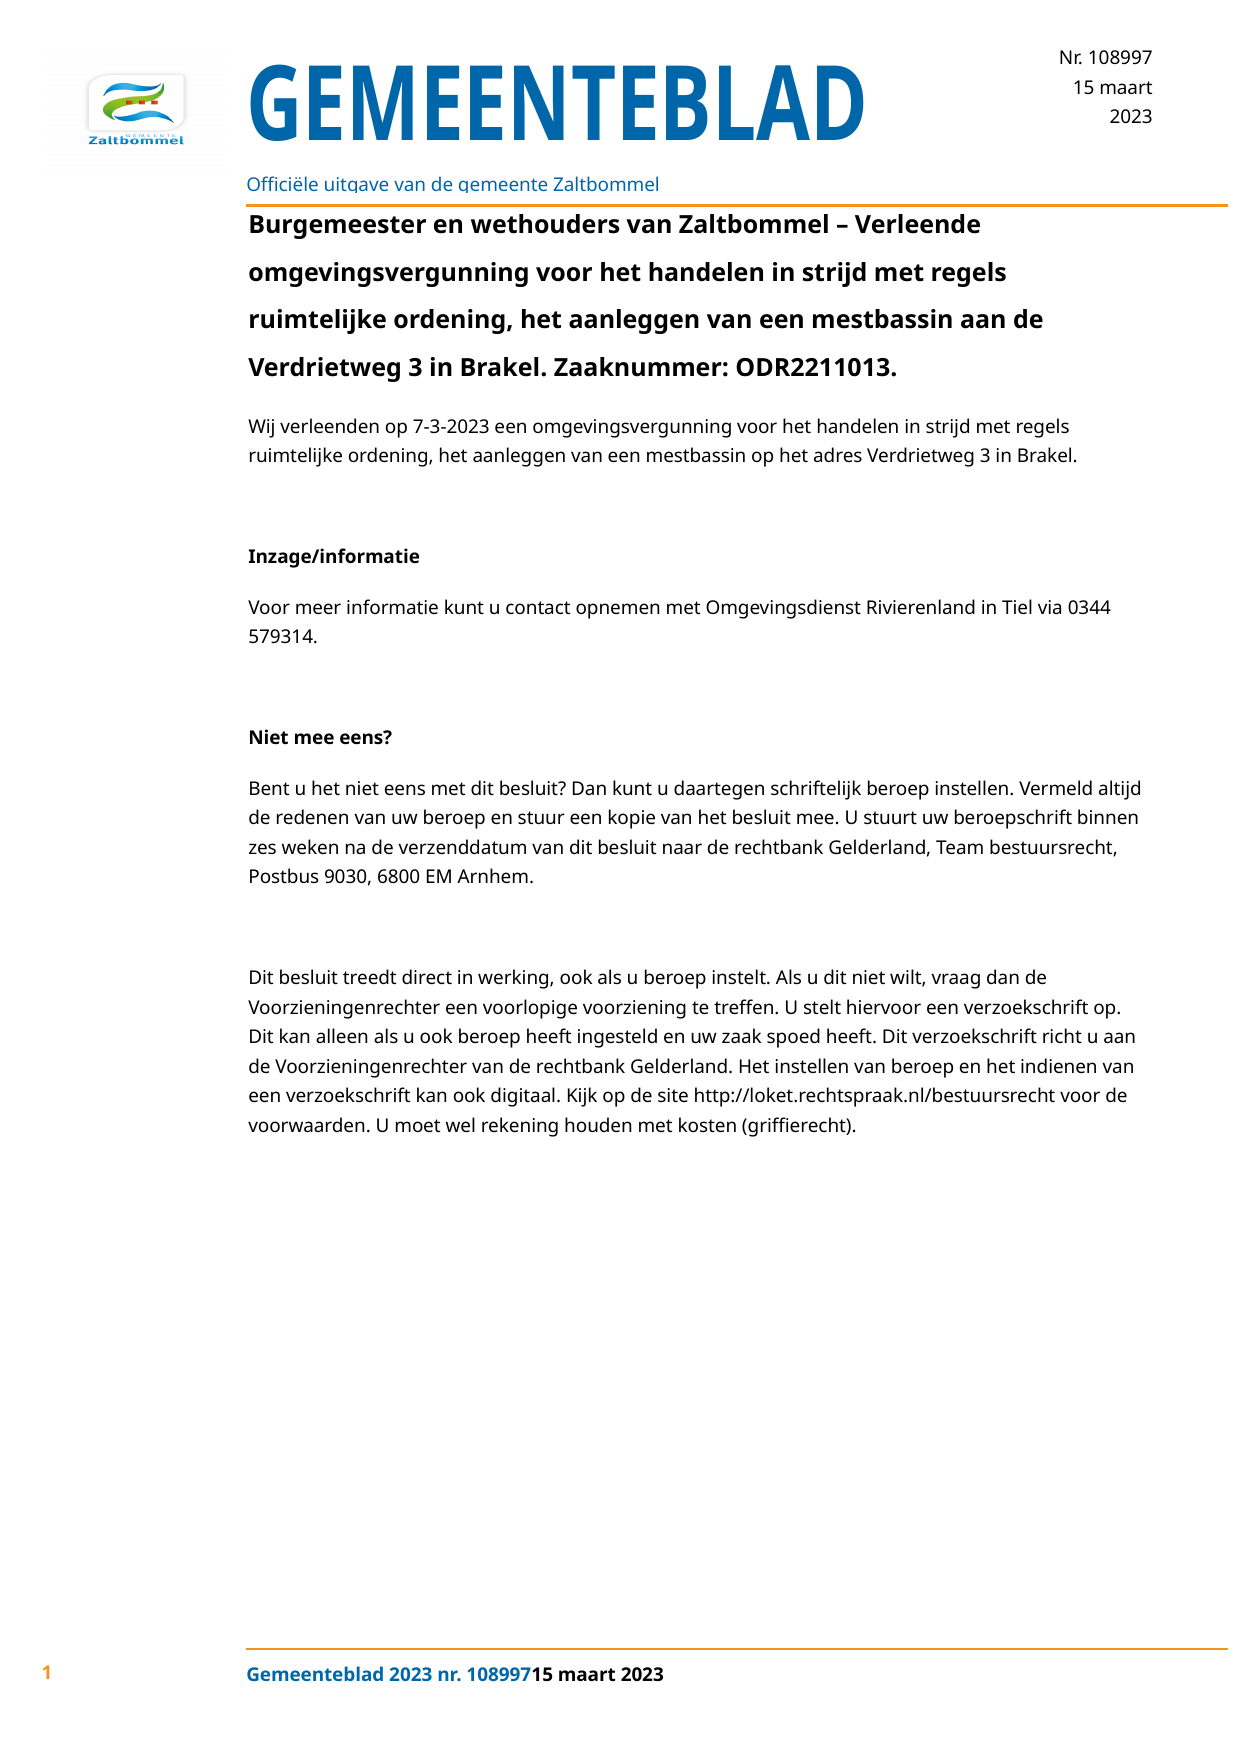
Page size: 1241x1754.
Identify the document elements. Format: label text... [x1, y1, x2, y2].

text Wij verleenden op 7-3-2023 een omgevingsvergunning voor het handelen in strijd met regels ruimtelijke ordening, het aanleggen van een mestbassin op het adres Verdrietweg 3 in Brakel. [248, 413, 1152, 468]
text Bent u het niet eens met dit besluit? Dan kunt u daartegen schriftelijk beroep instellen. Vermeld altijd de redenen van uw beroep en stuur een kopie van het besluit mee. U stuurt uw beroepschrift binnen zes weken na de verzenddatum van dit besluit naar de rechtbank Gelderland, Team bestuursrecht, Postbus 9030, 6800 EM Arnhem. [248, 775, 1152, 889]
text Voor meer informatie kunt u contact opnemen met Omgevingsdienst Rivierenland in Tiel via 0344 579314. [248, 594, 1152, 649]
text Burgemeester en wethouders van Zaltbommel – Verleende omgevingsvergunning voor het handelen in strijd met regels ruimtelijke ordening, het aanleggen van een mestbassin aan de Verdrietweg 3 in Brakel. Zaaknummer: ODR2211013. [248, 207, 1152, 384]
picture [41, 47, 231, 172]
text Inzage/informatie [248, 543, 1152, 569]
text Niet mee eens? [248, 724, 1152, 750]
text Dit besluit treedt direct in werking, ook als u beroep instelt. Als u dit niet wilt, vraag dan de Voorzieningenrechter een voorlopige voorziening te treffen. U stelt hiervoor een verzoekschrift op. Dit kan alleen als u ook beroep heeft ingesteld en uw zaak spoed heeft. Dit verzoekschrift richt u aan de Voorzieningenrechter van de rechtbank Gelderland. Het instellen van beroep en het indienen van een verzoekschrift kan ook digitaal. Kijk op de site http://loket.rechtspraak.nl/bestuursrecht voor de voorwaarden. U moet wel rekening houden met kosten (griffierecht). [248, 964, 1152, 1138]
